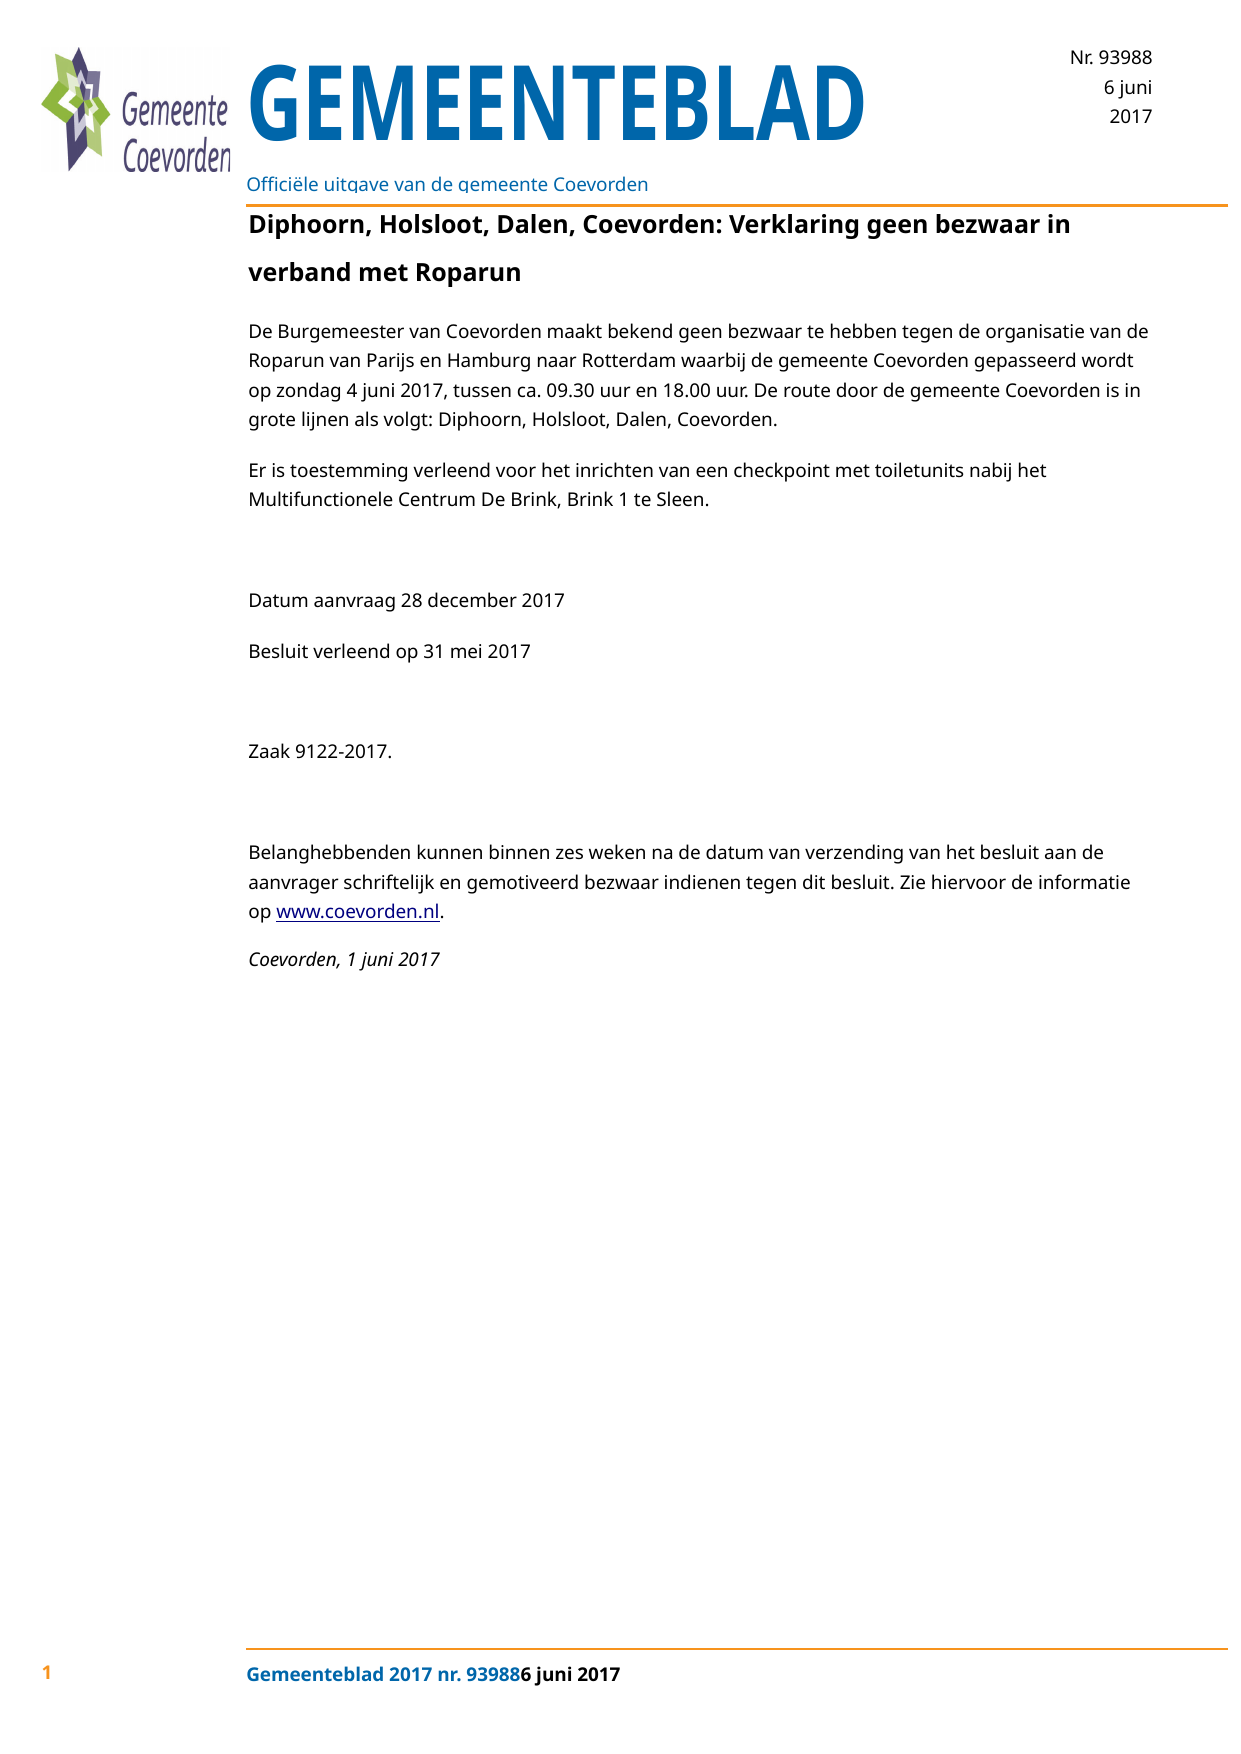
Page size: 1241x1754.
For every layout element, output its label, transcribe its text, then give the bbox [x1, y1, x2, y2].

text Belanghebbenden kunnen binnen zes weken na de datum van verzending van het besluit aan de aanvrager schriftelijk en gemotiveerd bezwaar indienen tegen dit besluit. Zie hiervoor de informatie op www.coevorden.nl. [248, 839, 1152, 924]
text Datum aanvraag 28 december 2017 [248, 587, 1152, 613]
text Besluit verleend op 31 mei 2017 [248, 638, 1152, 664]
text Zaak 9122-2017. [248, 739, 1152, 764]
text De Burgemeester van Coevorden maakt bekend geen bezwaar te hebben tegen de organisatie van de Roparun van Parijs en Hamburg naar Rotterdam waarbij de gemeente Coevorden gepasseerd wordt op zondag 4 juni 2017, tussen ca. 09.30 uur en 18.00 uur. De route door de gemeente Coevorden is in grote lijnen als volgt: Diphoorn, Holsloot, Dalen, Coevorden. [248, 318, 1152, 432]
text Diphoorn, Holsloot, Dalen, Coevorden: Verklaring geen bezwaar in verband met Roparun [248, 207, 1152, 288]
text Er is toestemming verleend voor het inrichten van een checkpoint met toiletunits nabij het Multifunctionele Centrum De Brink, Brink 1 te Sleen. [248, 457, 1152, 512]
text Coevorden, 1 juni 2017 [248, 947, 1152, 972]
picture [41, 47, 231, 172]
